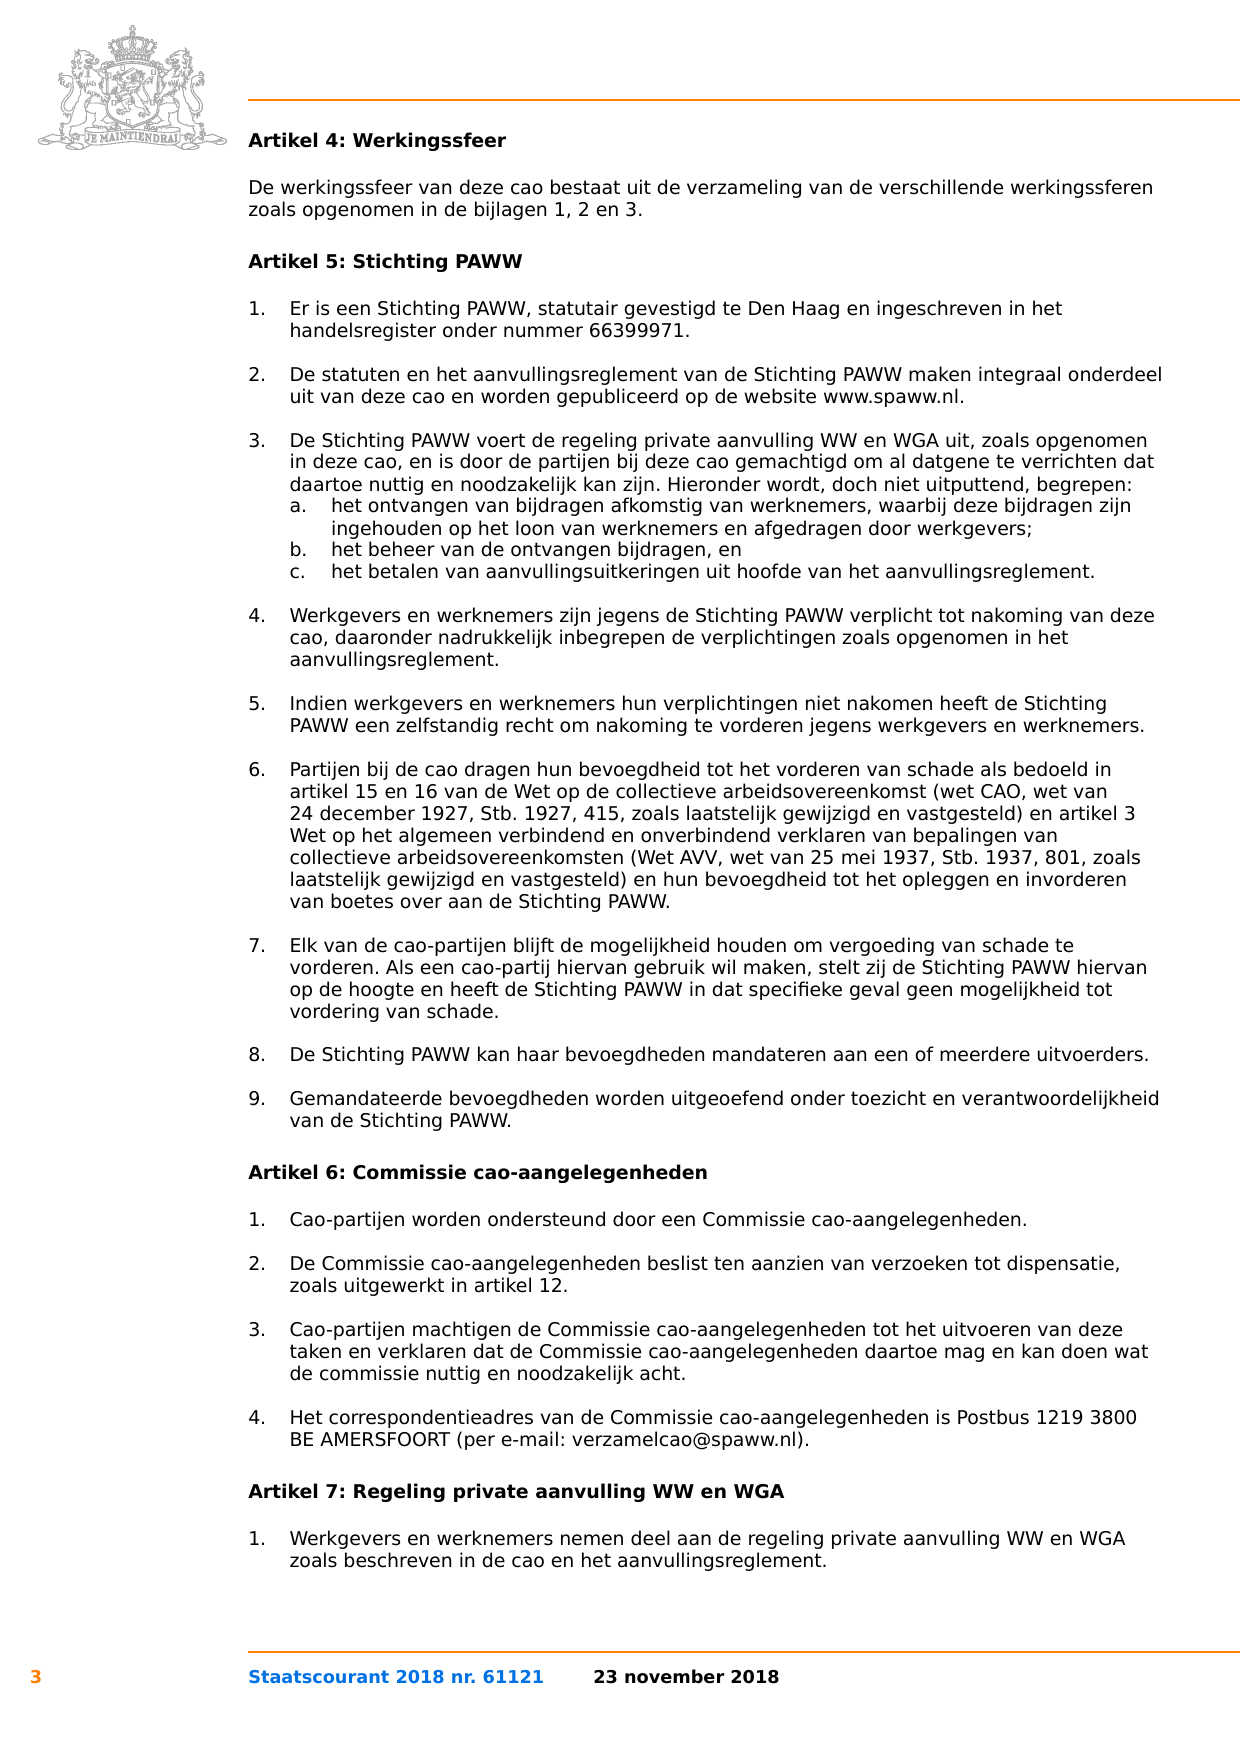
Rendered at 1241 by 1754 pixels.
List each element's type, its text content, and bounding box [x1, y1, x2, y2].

subtitle Artikel 6: Commissie cao-aangelegenheden [248, 1162, 1163, 1184]
text 5. Indien werkgevers en werknemers hun verplichtingen niet nakomen heeft de Stichting PAWW een zelfstandig recht om nakoming te vorderen jegens werkgevers en werknemers. [248, 693, 1163, 737]
text 4. Het correspondentieadres van de Commissie cao-aangelegenheden is Postbus 1219 3800 BE AMERSFOORT (per e-mail: verzamelcao@spaww.nl). [248, 1407, 1163, 1451]
subtitle Artikel 5: Stichting PAWW [248, 251, 1163, 273]
picture [38, 25, 227, 150]
text 1. Er is een Stichting PAWW, statutair gevestigd te Den Haag en ingeschreven in het handelsregister onder nummer 66399971. [248, 298, 1163, 342]
text 8. De Stichting PAWW kan haar bevoegdheden mandateren aan een of meerdere uitvoerders. [248, 1044, 1163, 1066]
text 1. Werkgevers en werknemers nemen deel aan de regeling private aanvulling WW en WGA zoals beschreven in de cao en het aanvullingsreglement. [248, 1528, 1163, 1572]
text 6. Partijen bij de cao dragen hun bevoegdheid tot het vorderen van schade als bedoeld in artikel 15 en 16 van de Wet op de collectieve arbeidsovereenkomst (wet CAO, wet van 24 december 1927, Stb. 1927, 415, zoals laatstelijk gewijzigd en vastgesteld) en artikel 3 Wet op het algemeen verbindend en onverbindend verklaren van bepalingen van collectieve arbeidsovereenkomsten (Wet AVV, wet van 25 mei 1937, Stb. 1937, 801, zoals laatstelijk gewijzigd en vastgesteld) en hun bevoegdheid tot het opleggen en invorderen van boetes over aan de Stichting PAWW. [248, 759, 1163, 913]
text 9. Gemandateerde bevoegdheden worden uitgeoefend onder toezicht en verantwoordelijkheid van de Stichting PAWW. [248, 1088, 1163, 1132]
text c. het betalen van aanvullingsuitkeringen uit hoofde van het aanvullingsreglement. [289, 561, 1163, 583]
subtitle Artikel 7: Regeling private aanvulling WW en WGA [248, 1481, 1163, 1503]
text 7. Elk van de cao-partijen blijft de mogelijkheid houden om vergoeding van schade te vorderen. Als een cao-partij hiervan gebruik wil maken, stelt zij de Stichting PAWW hiervan op de hoogte en heeft de Stichting PAWW in dat specifieke geval geen mogelijkheid tot vordering van schade. [248, 934, 1163, 1022]
text De werkingssfeer van deze cao bestaat uit de verzameling van de verschillende werkingssferen zoals opgenomen in de bijlagen 1, 2 en 3. [248, 177, 1163, 221]
text b. het beheer van de ontvangen bijdragen, en [289, 539, 1163, 561]
text 2. De Commissie cao-aangelegenheden beslist ten aanzien van verzoeken tot dispensatie, zoals uitgewerkt in artikel 12. [248, 1253, 1163, 1297]
text 2. De statuten en het aanvullingsreglement van de Stichting PAWW maken integraal onderdeel uit van deze cao en worden gepubliceerd op de website www.spaww.nl. [248, 364, 1163, 408]
text a. het ontvangen van bijdragen afkomstig van werknemers, waarbij deze bijdragen zijn ingehouden op het loon van werknemers en afgedragen door werkgevers; [289, 495, 1163, 539]
subtitle Artikel 4: Werkingssfeer [248, 130, 1163, 152]
text 1. Cao-partijen worden ondersteund door een Commissie cao-aangelegenheden. [248, 1209, 1163, 1231]
text 4. Werkgevers en werknemers zijn jegens de Stichting PAWW verplicht tot nakoming van deze cao, daaronder nadrukkelijk inbegrepen de verplichtingen zoals opgenomen in het aanvullingsreglement. [248, 605, 1163, 671]
text 3. Cao-partijen machtigen de Commissie cao-aangelegenheden tot het uitvoeren van deze taken en verklaren dat de Commissie cao-aangelegenheden daartoe mag en kan doen wat de commissie nuttig en noodzakelijk acht. [248, 1319, 1163, 1385]
text 3. De Stichting PAWW voert de regeling private aanvulling WW en WGA uit, zoals opgenomen in deze cao, en is door de partijen bij deze cao gemachtigd om al datgene te verrichten dat daartoe nuttig en noodzakelijk kan zijn. Hieronder wordt, doch niet uitputtend, begrepen: [248, 429, 1163, 495]
